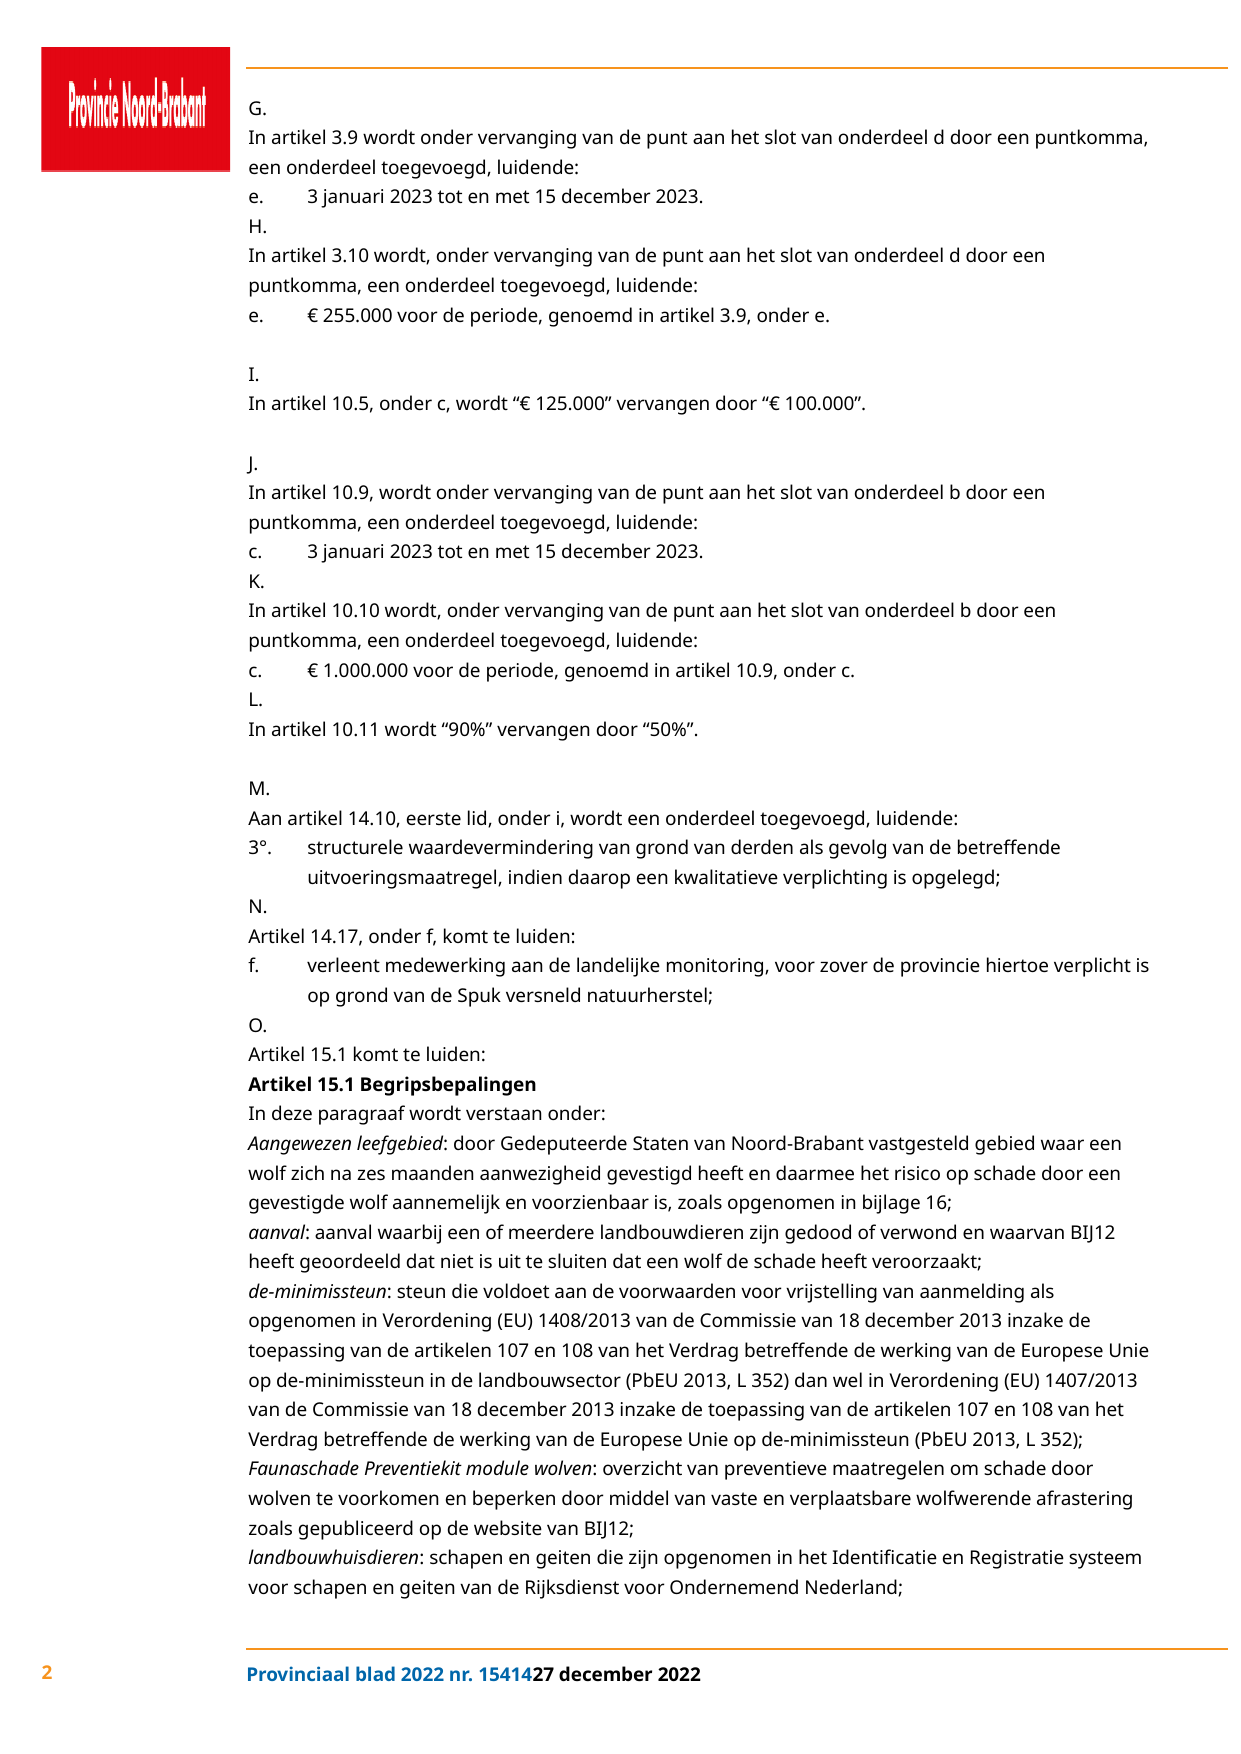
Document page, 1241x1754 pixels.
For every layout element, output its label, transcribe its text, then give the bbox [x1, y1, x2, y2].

text K. [248, 568, 1152, 594]
text Artikel 14.17, onder f, komt te luiden: [248, 923, 1152, 949]
text landbouwhuisdieren: schapen en geiten die zijn opgenomen in het Identificatie en Registratie systeem voor schapen en geiten van de Rijksdienst voor Ondernemend Nederland; [248, 1544, 1152, 1600]
text In artikel 3.9 wordt onder vervanging van de punt aan het slot van onderdeel d door een puntkomma, een onderdeel toegevoegd, luidende: [248, 124, 1152, 180]
text Artikel 15.1 komt te luiden: [248, 1041, 1152, 1067]
text In artikel 3.10 wordt, onder vervanging van de punt aan het slot van onderdeel d door een puntkomma, een onderdeel toegevoegd, luidende: [248, 243, 1152, 298]
text de-minimissteun: steun die voldoet aan de voorwaarden voor vrijstelling van aanmelding als opgenomen in Verordening (EU) 1408/2013 van de Commissie van 18 december 2013 inzake de toepassing van de artikelen 107 en 108 van het Verdrag betreffende de werking van de Europese Unie op de-minimissteun in de landbouwsector (PbEU 2013, L 352) dan wel in Verordening (EU) 1407/2013 van de Commissie van 18 december 2013 inzake de toepassing van de artikelen 107 en 108 van het Verdrag betreffende de werking van de Europese Unie op de-minimissteun (PbEU 2013, L 352); [248, 1278, 1152, 1452]
text Aangewezen leefgebied: door Gedeputeerde Staten van Noord-Brabant vastgesteld gebied waar een wolf zich na zes maanden aanwezigheid gevestigd heeft en daarmee het risico op schade door een gevestigde wolf aannemelijk en voorzienbaar is, zoals opgenomen in bijlage 16; [248, 1130, 1152, 1215]
text aanval: aanval waarbij een of meerdere landbouwdieren zijn gedood of verwond en waarvan BIJ12 heeft geoordeeld dat niet is uit te sluiten dat een wolf de schade heeft veroorzaakt; [248, 1219, 1152, 1274]
text I. [248, 361, 1152, 387]
text In artikel 10.11 wordt “90%” vervangen door “50%”. [248, 716, 1152, 742]
text In artikel 10.9, wordt onder vervanging van de punt aan het slot van onderdeel b door een puntkomma, een onderdeel toegevoegd, luidende: [248, 479, 1152, 535]
text J. [248, 450, 1152, 476]
text G. [248, 95, 1152, 121]
text N. [248, 893, 1152, 919]
picture [41, 47, 231, 172]
text O. [248, 1012, 1152, 1038]
text Artikel 15.1 Begripsbepalingen [248, 1071, 1152, 1097]
text M. [248, 775, 1152, 801]
list 3 januari 2023 tot en met 15 december 2023. [248, 183, 1152, 209]
text Faunaschade Preventiekit module wolven: overzicht van preventieve maatregelen om schade door wolven te voorkomen en beperken door middel van vaste en verplaatsbare wolfwerende afrastering zoals gepubliceerd op de website van BIJ12; [248, 1456, 1152, 1541]
text H. [248, 213, 1152, 239]
text L. [248, 686, 1152, 712]
text Aan artikel 14.10, eerste lid, onder i, wordt een onderdeel toegevoegd, luidende: [248, 805, 1152, 831]
list structurele waardevermindering van grond van derden als gevolg van de betreffende uitvoeringsmaatregel, indien daarop een kwalitatieve verplichting is opgelegd; [248, 834, 1152, 890]
text In artikel 10.10 wordt, onder vervanging van de punt aan het slot van onderdeel b door een puntkomma, een onderdeel toegevoegd, luidende: [248, 598, 1152, 653]
list 3 januari 2023 tot en met 15 december 2023. [248, 538, 1152, 564]
list € 255.000 voor de periode, genoemd in artikel 3.9, onder e. [248, 302, 1152, 328]
text In artikel 10.5, onder c, wordt “€ 125.000” vervangen door “€ 100.000”. [248, 391, 1152, 416]
text In deze paragraaf wordt verstaan onder: [248, 1101, 1152, 1126]
list verleent medewerking aan de landelijke monitoring, voor zover de provincie hiertoe verplicht is op grond van de Spuk versneld natuurherstel; [248, 953, 1152, 1008]
list € 1.000.000 voor de periode, genoemd in artikel 10.9, onder c. [248, 657, 1152, 683]
